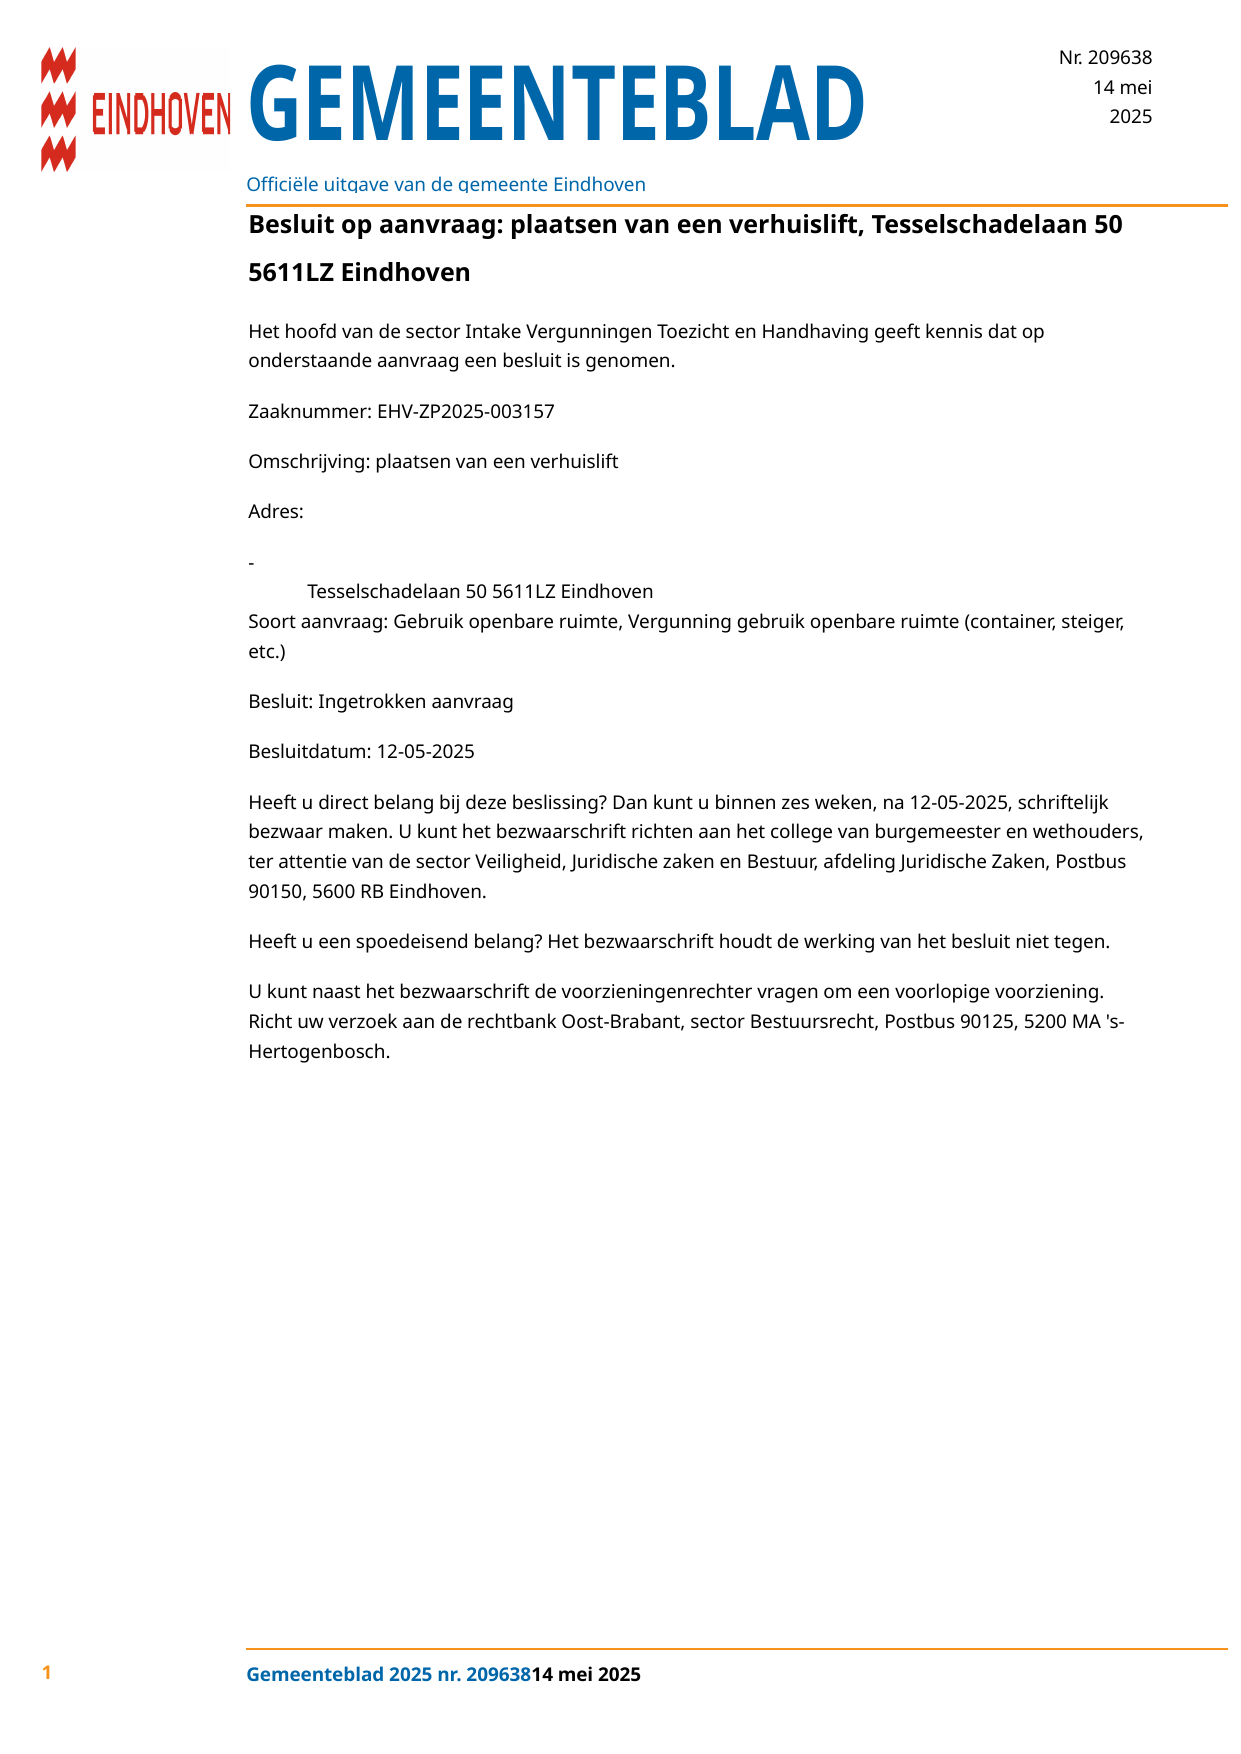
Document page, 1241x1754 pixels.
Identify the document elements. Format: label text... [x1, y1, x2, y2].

text Heeft u een spoedeisend belang? Het bezwaarschrift houdt de werking van het besluit niet tegen. [248, 928, 1152, 954]
list Tesselschadelaan 50 5611LZ Eindhoven [248, 579, 1152, 604]
text Zaaknummer: EHV-ZP2025-003157 [248, 398, 1152, 424]
text U kunt naast het bezwaarschrift de voorzieningenrechter vragen om een voorlopige voorziening. Richt uw verzoek aan de rechtbank Oost-Brabant, sector Bestuursrecht, Postbus 90125, 5200 MA 's-Hertogenbosch. [248, 979, 1152, 1064]
text Besluitdatum: 12-05-2025 [248, 739, 1152, 764]
text Heeft u direct belang bij deze beslissing? Dan kunt u binnen zes weken, na 12-05-2025, schriftelijk bezwaar maken. U kunt het bezwaarschrift richten aan het college van burgemeester en wethouders, ter attentie van de sector Veiligheid, Juridische zaken en Bestuur, afdeling Juridische Zaken, Postbus 90150, 5600 RB Eindhoven. [248, 789, 1152, 904]
picture [41, 47, 231, 172]
text Besluit: Ingetrokken aanvraag [248, 688, 1152, 714]
text Besluit op aanvraag: plaatsen van een verhuislift, Tesselschadelaan 50 5611LZ Eindhoven [248, 207, 1152, 288]
text Soort aanvraag: Gebruik openbare ruimte, Vergunning gebruik openbare ruimte (container, steiger, etc.) [248, 608, 1152, 664]
text Het hoofd van de sector Intake Vergunningen Toezicht en Handhaving geeft kennis dat op onderstaande aanvraag een besluit is genomen. [248, 318, 1152, 373]
text Omschrijving: plaatsen van een verhuislift [248, 448, 1152, 474]
text Adres: [248, 499, 1152, 524]
